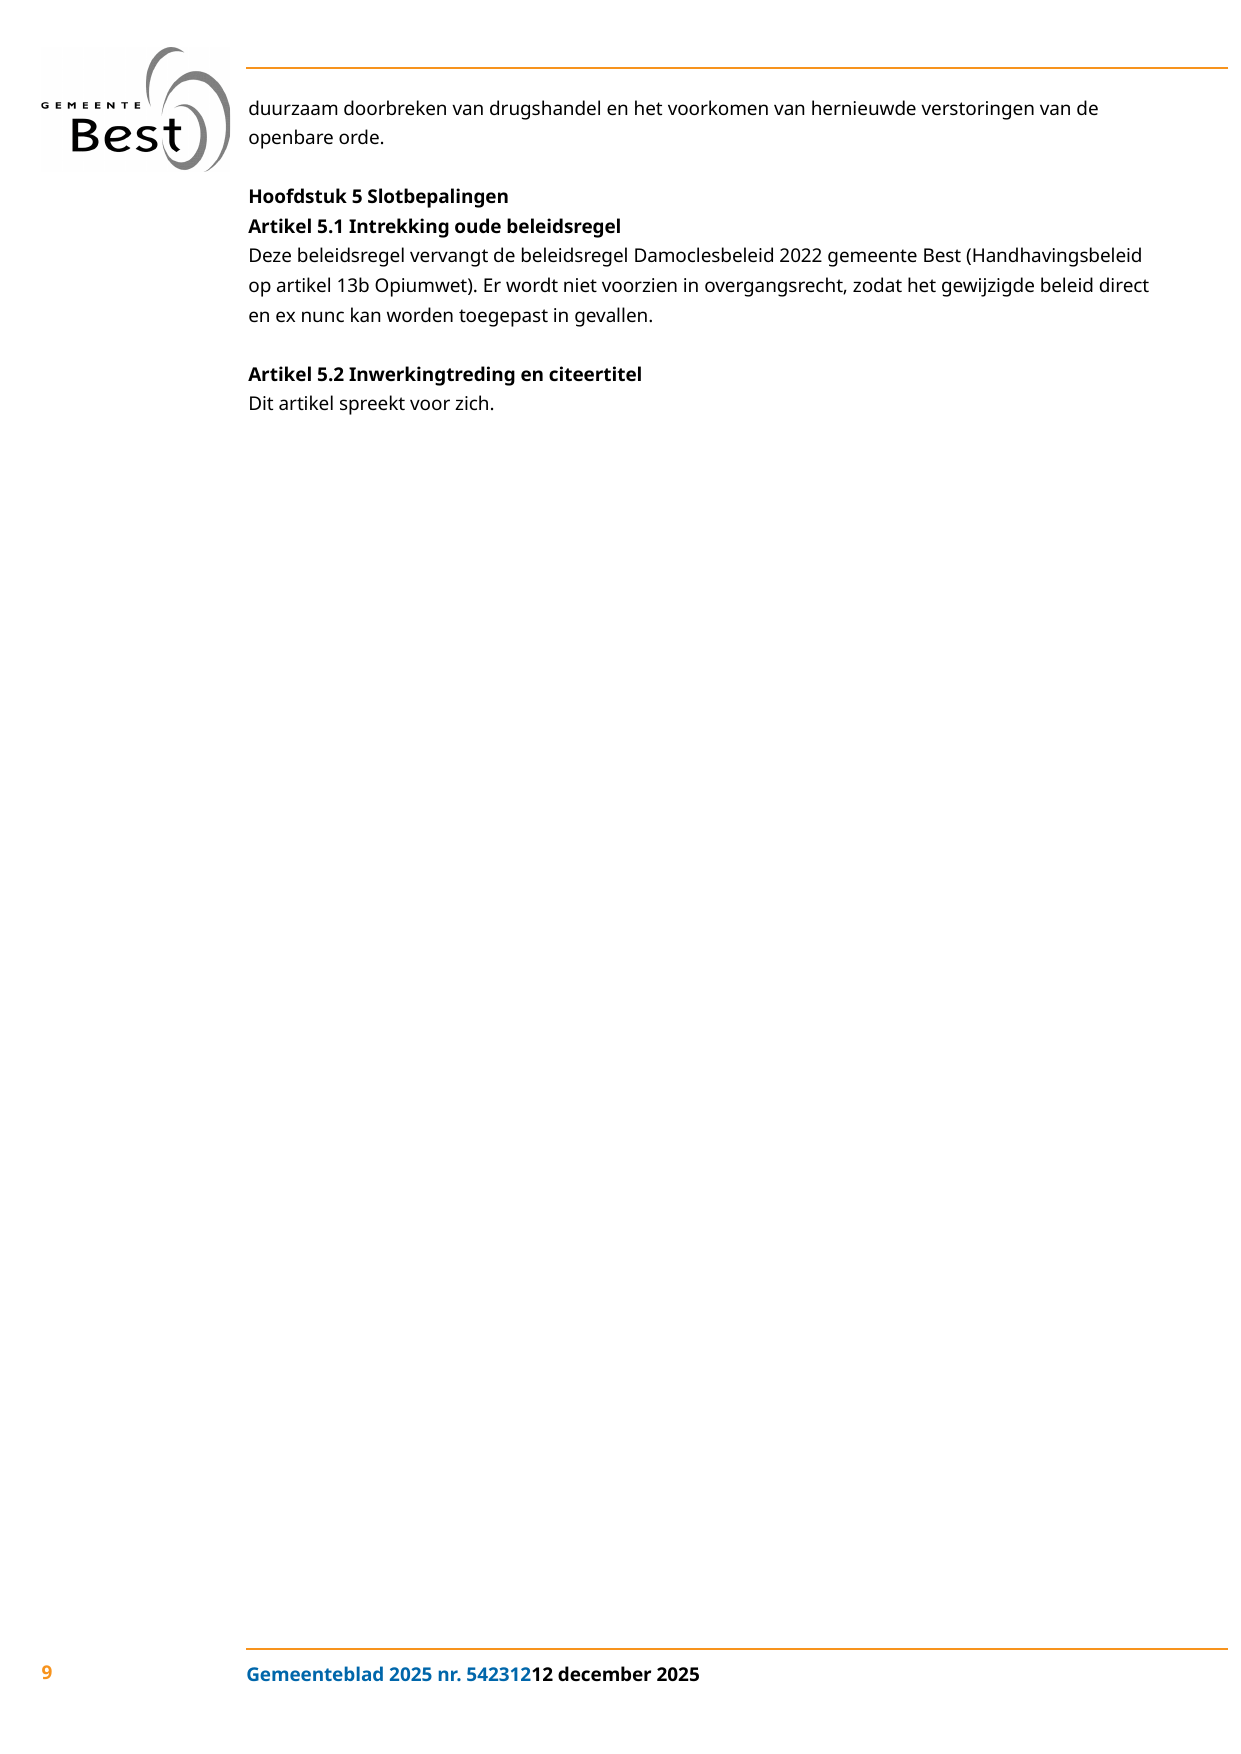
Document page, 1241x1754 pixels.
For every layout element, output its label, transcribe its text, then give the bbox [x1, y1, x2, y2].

text Hoofdstuk 5 Slotbepalingen [248, 183, 1152, 209]
text Deze beleidsregel vervangt de beleidsregel Damoclesbeleid 2022 gemeente Best (Handhavingsbeleid op artikel 13b Opiumwet). Er wordt niet voorzien in overgangsrecht, zodat het gewijzigde beleid direct en ex nunc kan worden toegepast in gevallen. [248, 243, 1152, 328]
text Artikel 5.1 Intrekking oude beleidsregel [248, 213, 1152, 239]
text duurzaam doorbreken van drugshandel en het voorkomen van hernieuwde verstoringen van de openbare orde. [248, 95, 1152, 150]
picture [41, 47, 231, 172]
text Artikel 5.2 Inwerkingtreding en citeertitel [248, 361, 1152, 387]
text Dit artikel spreekt voor zich. [248, 391, 1152, 416]
